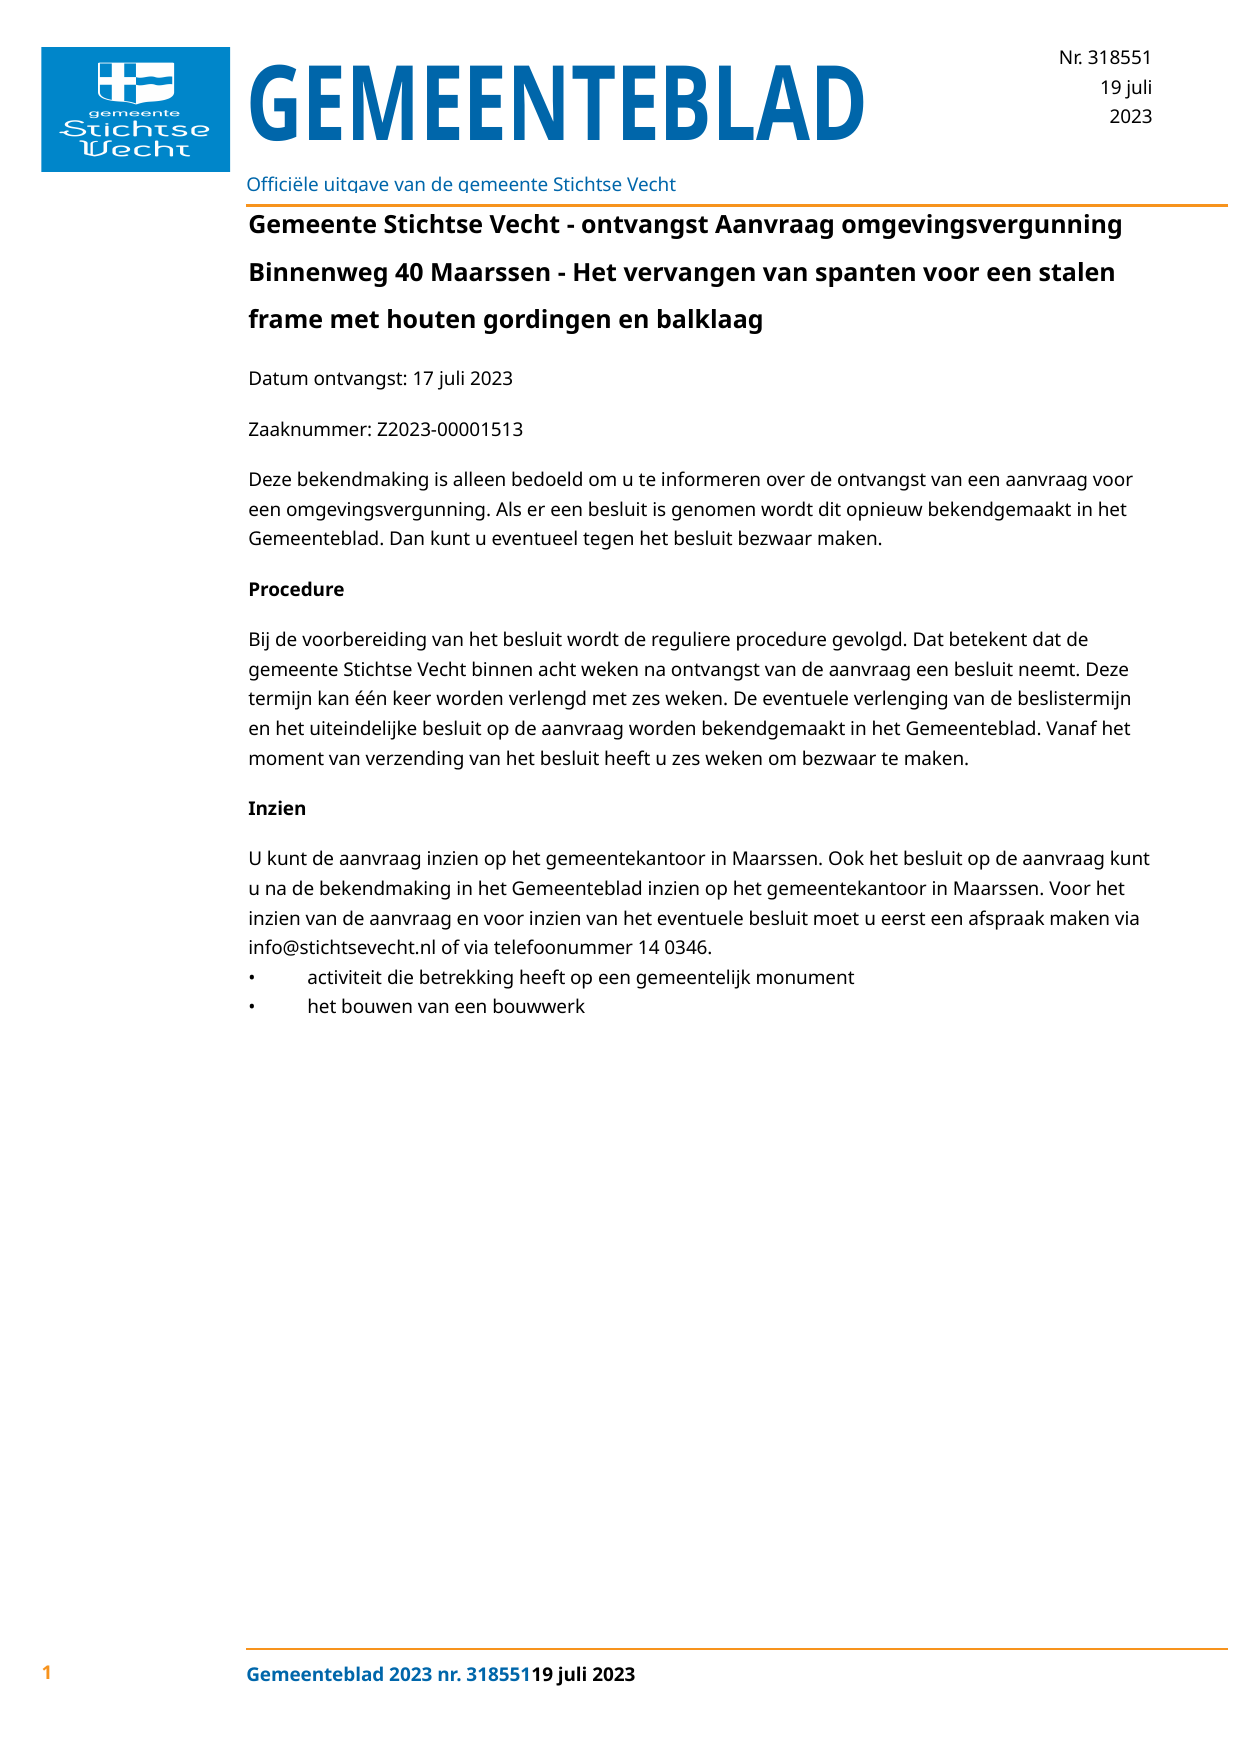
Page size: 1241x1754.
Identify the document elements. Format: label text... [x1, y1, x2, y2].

text Datum ontvangst: 17 juli 2023 [248, 366, 1152, 391]
text Gemeente Stichtse Vecht - ontvangst Aanvraag omgevingsvergunning Binnenweg 40 Maarssen - Het vervangen van spanten voor een stalen frame met houten gordingen en balklaag [248, 207, 1152, 336]
list het bouwen van een bouwwerk [248, 993, 1152, 1019]
text U kunt de aanvraag inzien op het gemeentekantoor in Maarssen. Ook het besluit op de aanvraag kunt u na de bekendmaking in het Gemeenteblad inzien op het gemeentekantoor in Maarssen. Voor het inzien van de aanvraag en voor inzien van het eventuele besluit moet u eerst een afspraak maken via info@stichtsevecht.nl of via telefoonummer 14 0346. [248, 846, 1152, 960]
text Inzien [248, 795, 1152, 821]
text Deze bekendmaking is alleen bedoeld om u te informeren over de ontvangst van een aanvraag voor een omgevingsvergunning. Als er een besluit is genomen wordt dit opnieuw bekendgemaakt in het Gemeenteblad. Dan kunt u eventueel tegen het besluit bezwaar maken. [248, 466, 1152, 551]
list activiteit die betrekking heeft op een gemeentelijk monument [248, 964, 1152, 989]
picture [137, 63, 174, 103]
picture [99, 63, 135, 101]
text Zaaknummer: Z2023-00001513 [248, 416, 1152, 442]
text Procedure [248, 576, 1152, 602]
text Bij de voorbereiding van het besluit wordt de reguliere procedure gevolgd. Dat betekent dat de gemeente Stichtse Vecht binnen acht weken na ontvangst van de aanvraag een besluit neemt. Deze termijn kan één keer worden verlengd met zes weken. De eventuele verlenging van de beslistermijn en het uiteindelijke besluit op de aanvraag worden bekendgemaakt in het Gemeenteblad. Vanaf het moment van verzending van het besluit heeft u zes weken om bezwaar te maken. [248, 626, 1152, 770]
